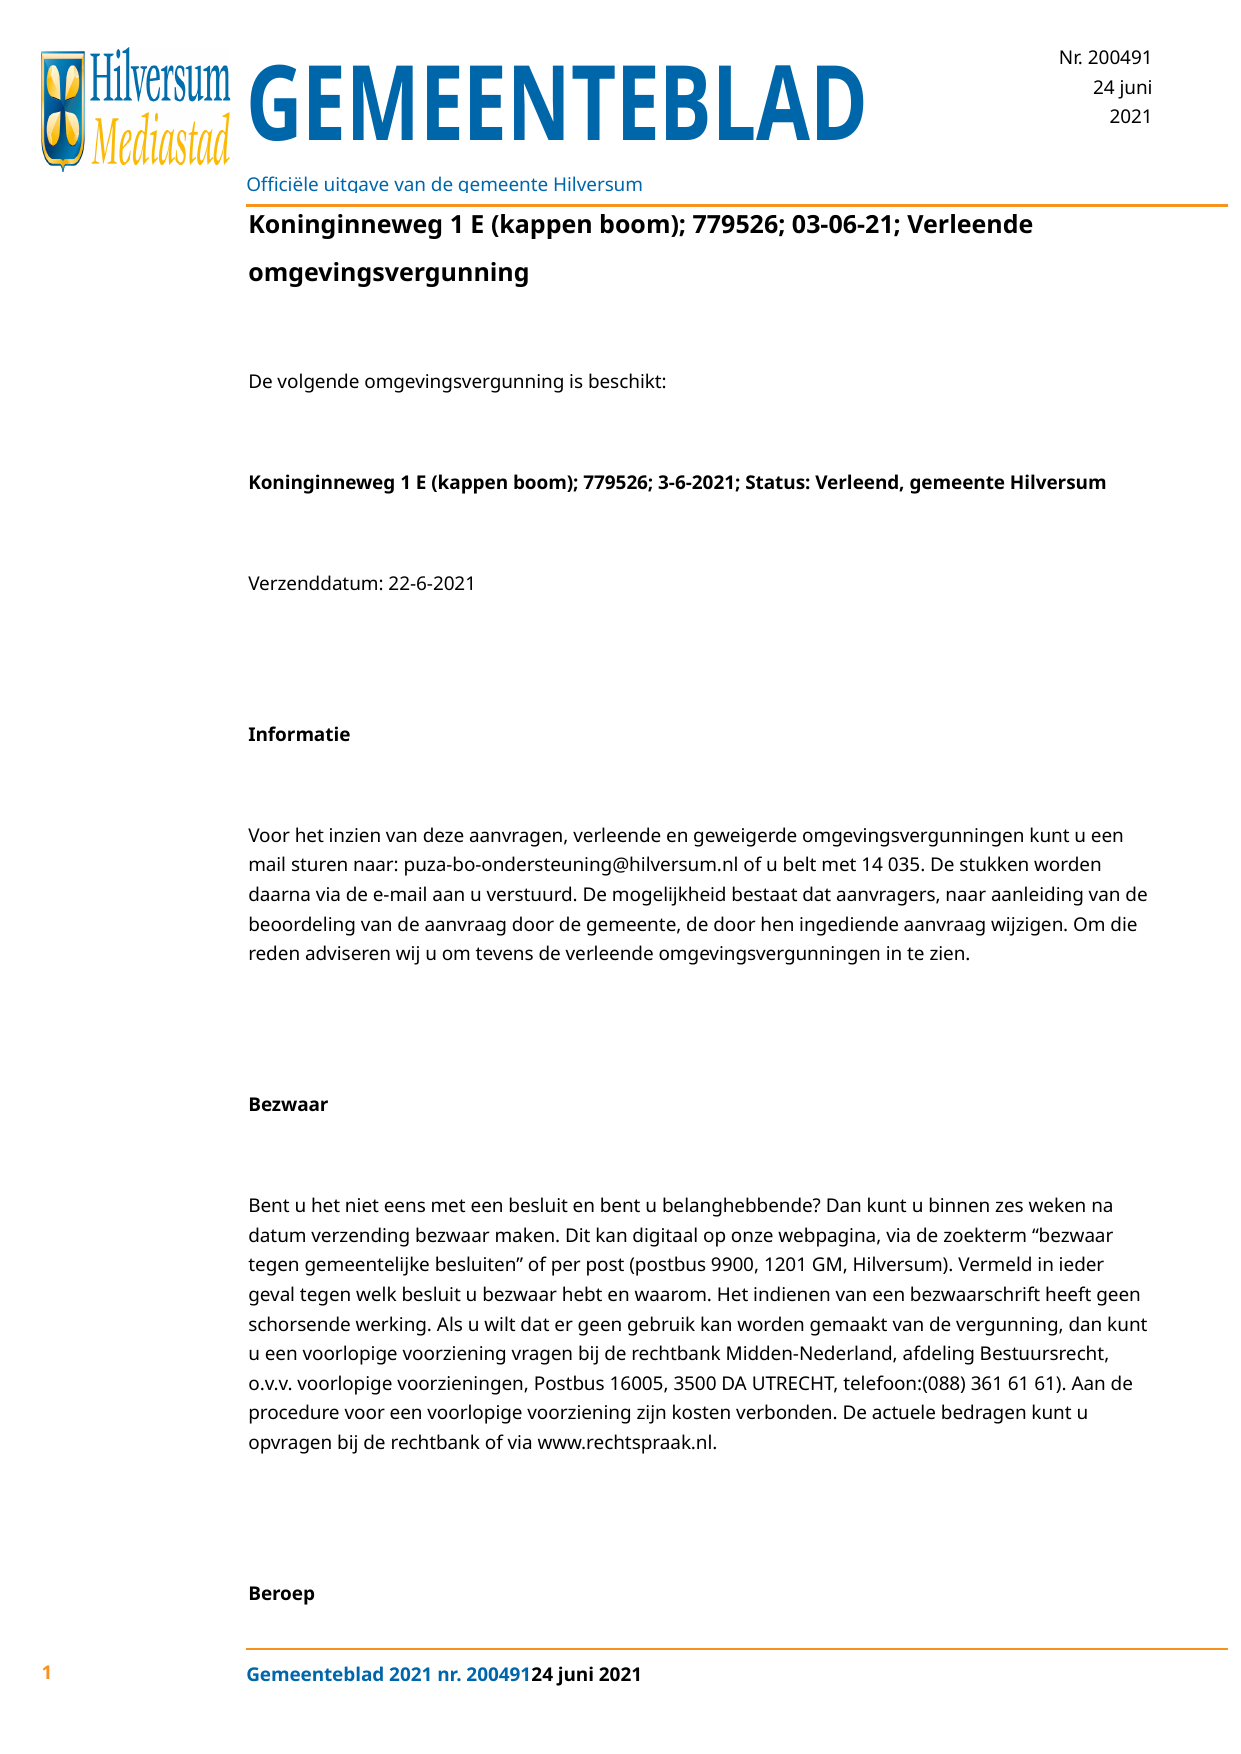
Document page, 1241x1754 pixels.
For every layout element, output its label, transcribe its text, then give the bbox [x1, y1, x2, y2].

text Bezwaar [248, 1092, 1152, 1117]
text Bent u het niet eens met een besluit en bent u belanghebbende? Dan kunt u binnen zes weken na datum verzending bezwaar maken. Dit kan digitaal op onze webpagina, via de zoekterm “bezwaar tegen gemeentelijke besluiten” of per post (postbus 9900, 1201 GM, Hilversum). Vermeld in ieder geval tegen welk besluit u bezwaar hebt en waarom. Het indienen van een bezwaarschrift heeft geen schorsende werking. Als u wilt dat er geen gebruik kan worden gemaakt van de vergunning, dan kunt u een voorlopige voorziening vragen bij de rechtbank Midden-Nederland, afdeling Bestuursrecht, o.v.v. voorlopige voorzieningen, Postbus 16005, 3500 DA UTRECHT, telefoon:(088) 361 61 61). Aan de procedure voor een voorlopige voorziening zijn kosten verbonden. De actuele bedragen kunt u opvragen bij de rechtbank of via www.rechtspraak.nl. [248, 1192, 1152, 1455]
text Verzenddatum: 22-6-2021 [248, 570, 1152, 596]
text Koninginneweg 1 E (kappen boom); 779526; 03-06-21; Verleende omgevingsvergunning [248, 207, 1152, 288]
text Beroep [248, 1580, 1152, 1606]
text Koninginneweg 1 E (kappen boom); 779526; 3-6-2021; Status: Verleend, gemeente Hilversum [248, 469, 1152, 495]
text De volgende omgevingsvergunning is beschikt: [248, 368, 1152, 394]
text Voor het inzien van deze aanvragen, verleende en geweigerde omgevingsvergunningen kunt u een mail sturen naar: puza-bo-ondersteuning@hilversum.nl of u belt met 14 035. De stukken worden daarna via de e-mail aan u verstuurd. De mogelijkheid bestaat dat aanvragers, naar aanleiding van de beoordeling van de aanvraag door de gemeente, de door hen ingediende aanvraag wijzigen. Om die reden adviseren wij u om tevens de verleende omgevingsvergunningen in te zien. [248, 822, 1152, 966]
picture [41, 47, 231, 172]
text Informatie [248, 721, 1152, 747]
